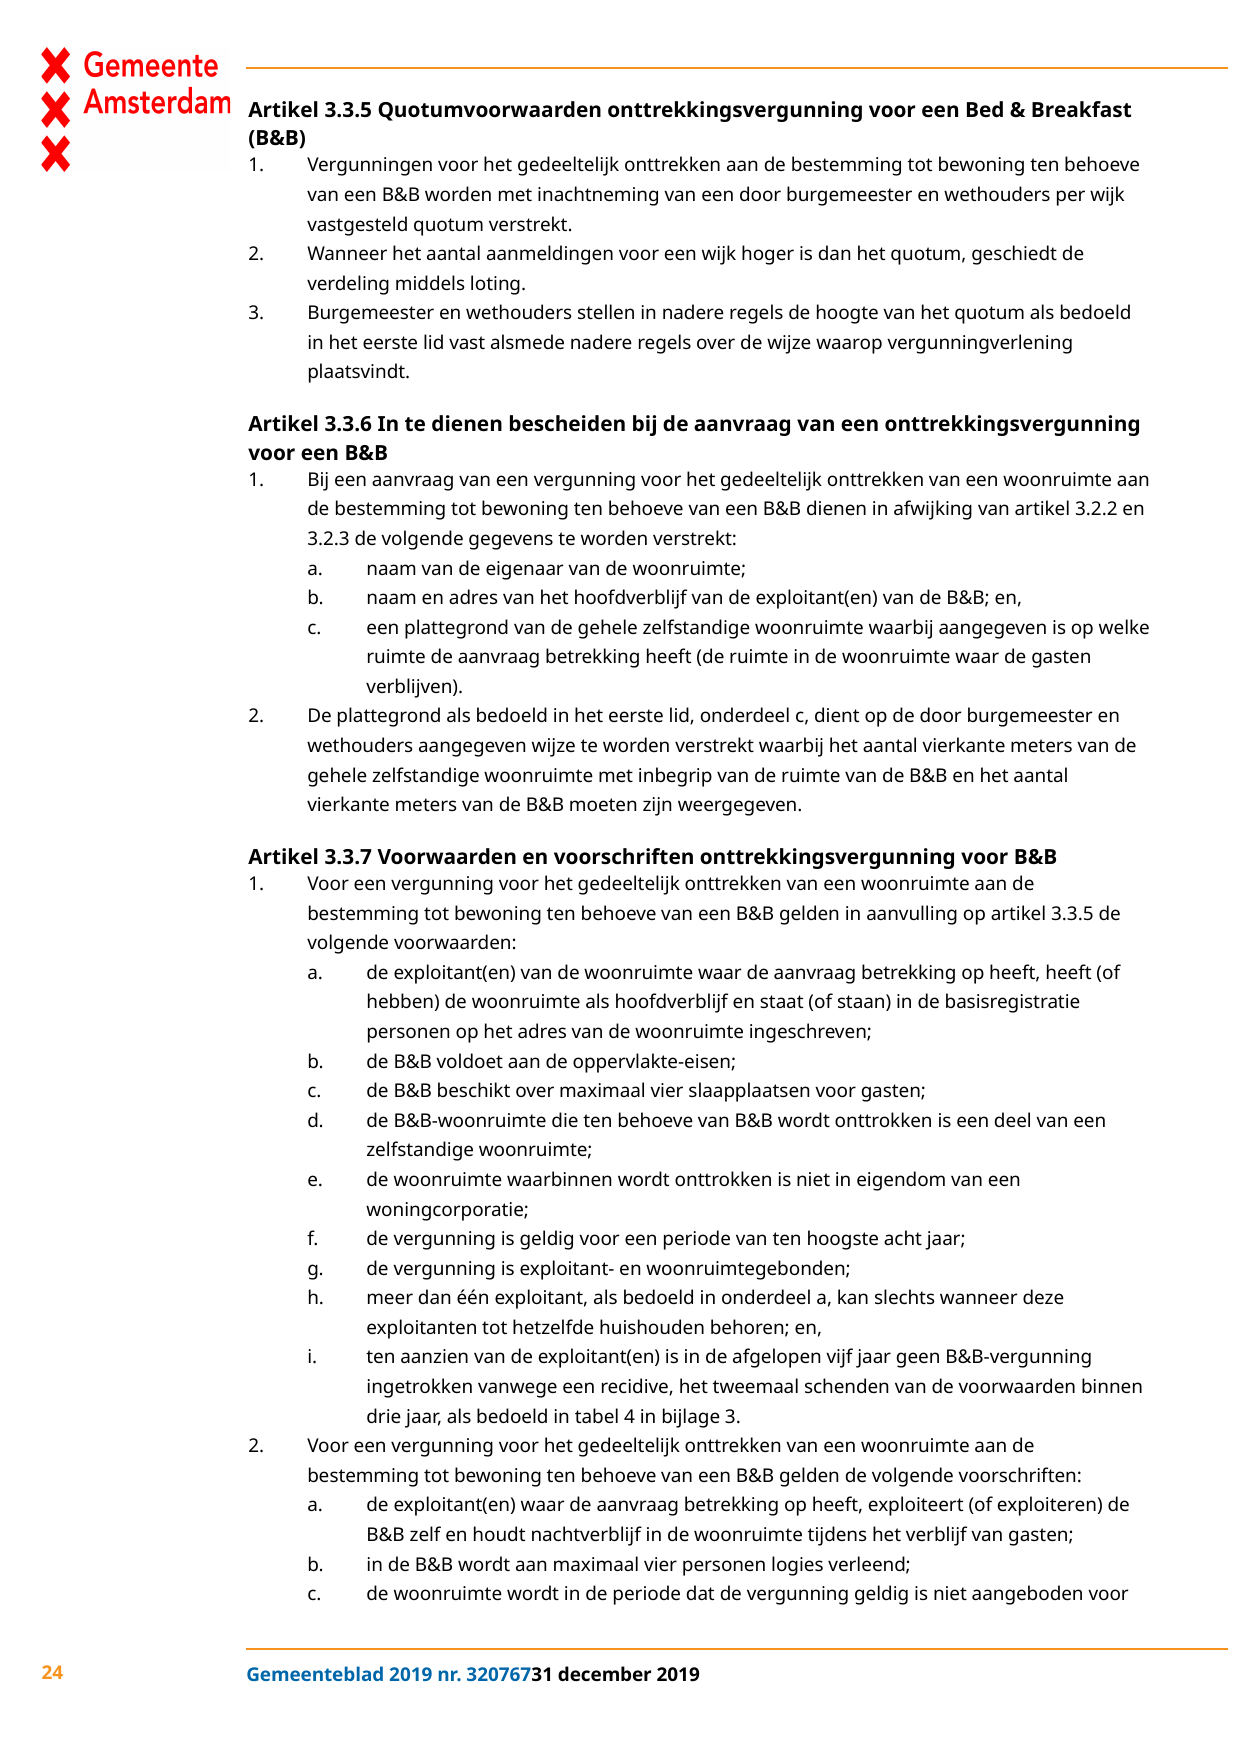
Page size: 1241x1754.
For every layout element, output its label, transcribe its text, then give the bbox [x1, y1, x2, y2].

list de exploitant(en) waar de aanvraag betrekking op heeft, exploiteert (of exploiteren) de B&B zelf en houdt nachtverblijf in de woonruimte tijdens het verblijf van gasten; [307, 1492, 1152, 1547]
text Artikel 3.3.5 Quotumvoorwaarden onttrekkingsvergunning voor een Bed & Breakfast (B&B) [248, 95, 1152, 152]
list naam van de eigenaar van de woonruimte; [307, 555, 1152, 581]
list Wanneer het aantal aanmeldingen voor een wijk hoger is dan het quotum, geschiedt de verdeling middels loting. [248, 240, 1152, 296]
list meer dan één exploitant, als bedoeld in onderdeel a, kan slechts wanneer deze exploitanten tot hetzelfde huishouden behoren; en, [307, 1284, 1152, 1340]
list Voor een vergunning voor het gedeeltelijk onttrekken van een woonruimte aan de bestemming tot bewoning ten behoeve van een B&B gelden in aanvulling op artikel 3.3.5 de volgende voorwaarden: [248, 870, 1152, 955]
list de B&B-woonruimte die ten behoeve van B&B wordt onttrokken is een deel van een zelfstandige woonruimte; [307, 1107, 1152, 1162]
list de woonruimte wordt in de periode dat de vergunning geldig is niet aangeboden voor [307, 1580, 1152, 1606]
list naam en adres van het hoofdverblijf van de exploitant(en) van de B&B; en, [307, 584, 1152, 610]
list de B&B beschikt over maximaal vier slaapplaatsen voor gasten; [307, 1077, 1152, 1103]
list de B&B voldoet aan de oppervlakte-eisen; [307, 1048, 1152, 1073]
list De plattegrond als bedoeld in het eerste lid, onderdeel c, dient op de door burgemeester en wethouders aangegeven wijze te worden verstrekt waarbij het aantal vierkante meters van de gehele zelfstandige woonruimte met inbegrip van de ruimte van de B&B en het aantal vierkante meters van de B&B moeten zijn weergegeven. [248, 703, 1152, 817]
text Artikel 3.3.6 In te dienen bescheiden bij de aanvraag van een onttrekkingsvergunning voor een B&B [248, 409, 1152, 466]
list de vergunning is exploitant- en woonruimtegebonden; [307, 1255, 1152, 1281]
list Vergunningen voor het gedeeltelijk onttrekken aan de bestemming tot bewoning ten behoeve van een B&B worden met inachtneming van een door burgemeester en wethouders per wijk vastgesteld quotum verstrekt. [248, 152, 1152, 237]
list Burgemeester en wethouders stellen in nadere regels de hoogte van het quotum als bedoeld in het eerste lid vast alsmede nadere regels over de wijze waarop vergunningverlening plaatsvindt. [248, 299, 1152, 384]
picture [41, 47, 231, 172]
list de vergunning is geldig voor een periode van ten hoogste acht jaar; [307, 1225, 1152, 1251]
list in de B&B wordt aan maximaal vier personen logies verleend; [307, 1551, 1152, 1576]
list de woonruimte waarbinnen wordt onttrokken is niet in eigendom van een woningcorporatie; [307, 1166, 1152, 1221]
list Voor een vergunning voor het gedeeltelijk onttrekken van een woonruimte aan de bestemming tot bewoning ten behoeve van een B&B gelden de volgende voorschriften: [248, 1432, 1152, 1488]
list Bij een aanvraag van een vergunning voor het gedeeltelijk onttrekken van een woonruimte aan de bestemming tot bewoning ten behoeve van een B&B dienen in afwijking van artikel 3.2.2 en 3.2.3 de volgende gegevens te worden verstrekt: [248, 466, 1152, 551]
list ten aanzien van de exploitant(en) is in de afgelopen vijf jaar geen B&B-vergunning ingetrokken vanwege een recidive, het tweemaal schenden van de voorwaarden binnen drie jaar, als bedoeld in tabel 4 in bijlage 3. [307, 1344, 1152, 1428]
list de exploitant(en) van de woonruimte waar de aanvraag betrekking op heeft, heeft (of hebben) de woonruimte als hoofdverblijf en staat (of staan) in de basisregistratie personen op het adres van de woonruimte ingeschreven; [307, 959, 1152, 1044]
list een plattegrond van de gehele zelfstandige woonruimte waarbij aangegeven is op welke ruimte de aanvraag betrekking heeft (de ruimte in de woonruimte waar de gasten verblijven). [307, 614, 1152, 699]
text Artikel 3.3.7 Voorwaarden en voorschriften onttrekkingsvergunning voor B&B [248, 842, 1152, 870]
